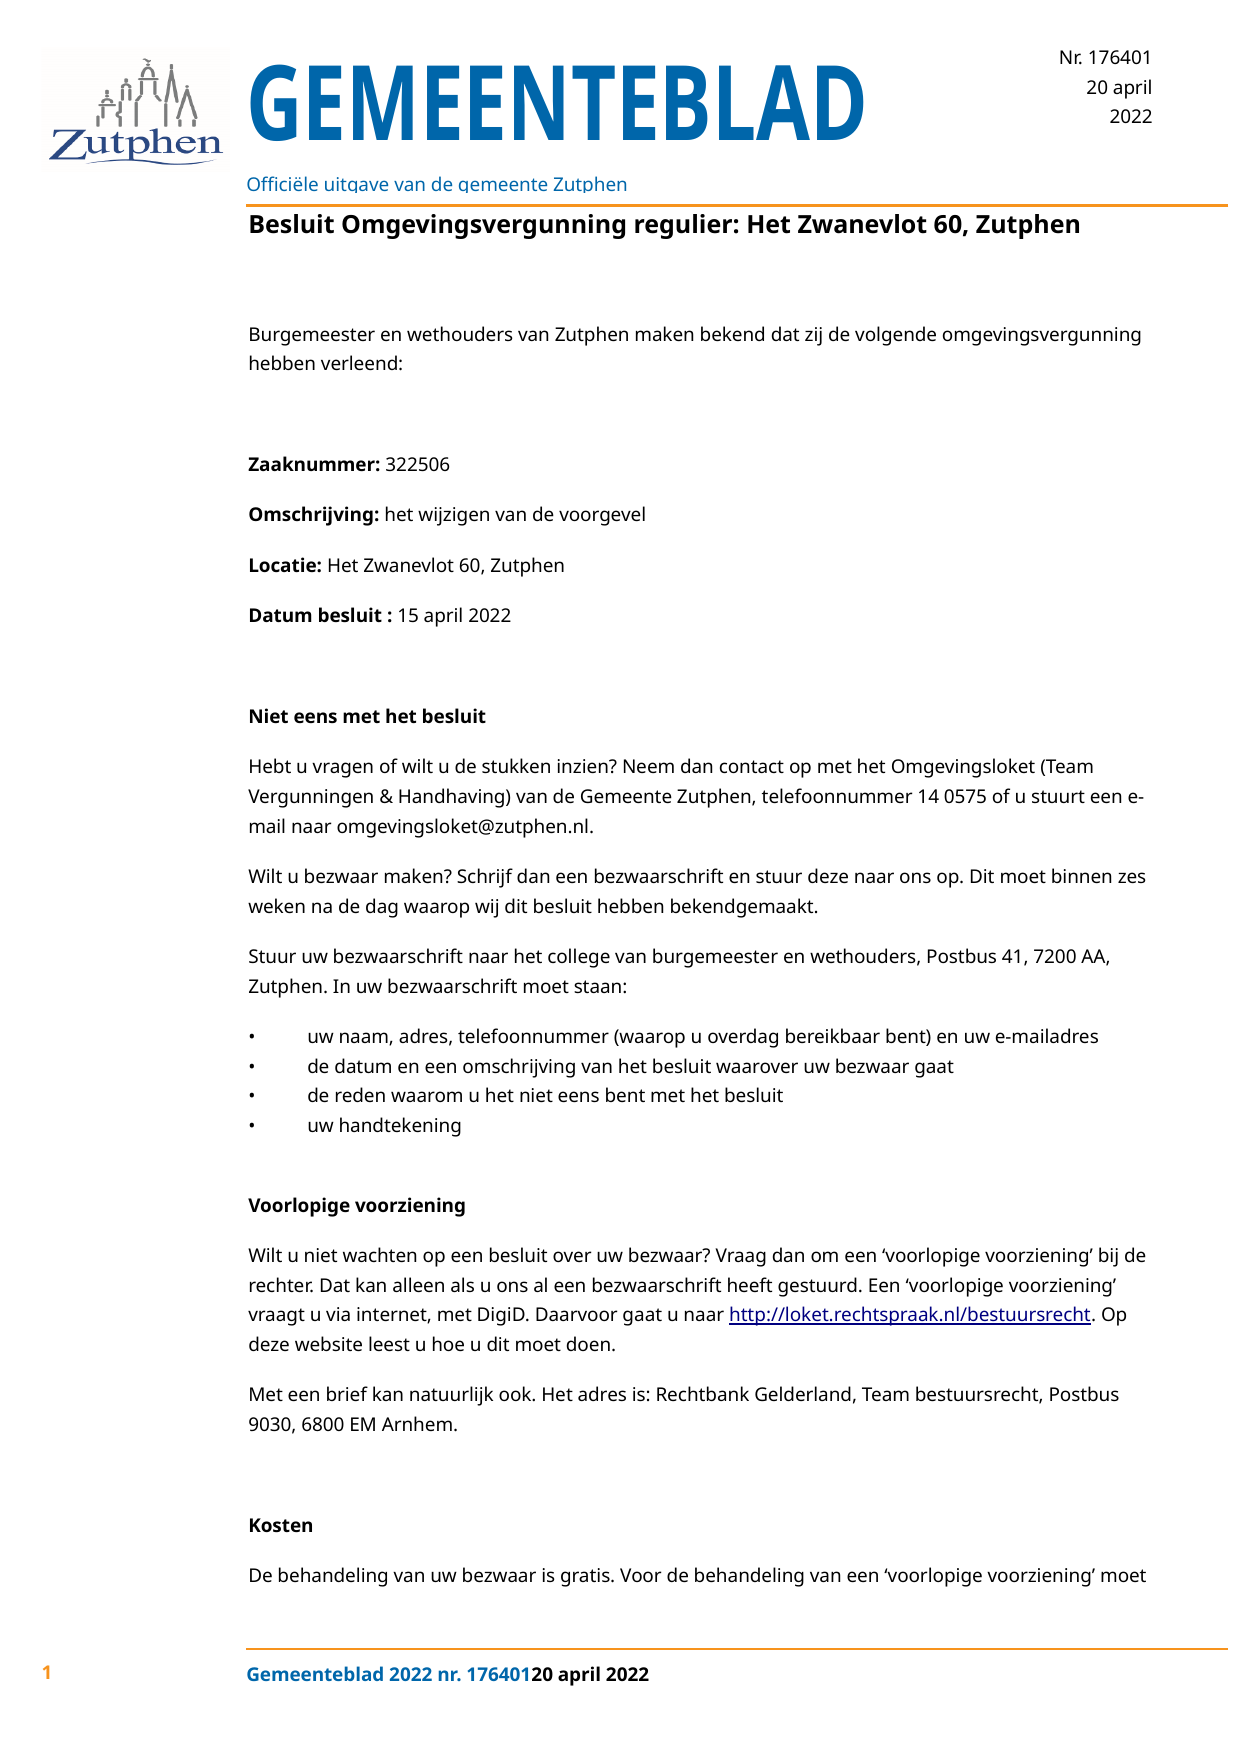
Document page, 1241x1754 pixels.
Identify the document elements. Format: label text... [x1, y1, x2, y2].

text Kosten [248, 1512, 1152, 1538]
text Locatie: Het Zwanevlot 60, Zutphen [248, 552, 1152, 578]
list uw naam, adres, telefoonnummer (waarop u overdag bereikbaar bent) en uw e-mailadres [248, 1023, 1152, 1049]
text Wilt u bezwaar maken? Schrijf dan een bezwaarschrift en stuur deze naar ons op. Dit moet binnen zes weken na de dag waarop wij dit besluit hebben bekendgemaakt. [248, 863, 1152, 918]
text Niet eens met het besluit [248, 703, 1152, 729]
list de reden waarom u het niet eens bent met het besluit [248, 1082, 1152, 1108]
text Besluit Omgevingsvergunning regulier: Het Zwanevlot 60, Zutphen [248, 207, 1152, 241]
text Met een brief kan natuurlijk ook. Het adres is: Rechtbank Gelderland, Team bestuursrecht, Postbus 9030, 6800 EM Arnhem. [248, 1382, 1152, 1437]
text Burgemeester en wethouders van Zutphen maken bekend dat zij de volgende omgevingsvergunning hebben verleend: [248, 321, 1152, 376]
text Zaaknummer: 322506 [248, 451, 1152, 477]
text Hebt u vragen of wilt u de stukken inzien? Neem dan contact op met het Omgevingsloket (Team Vergunningen & Handhaving) van de Gemeente Zutphen, telefoonnummer 14 0575 of u stuurt een e-mail naar omgevingsloket@zutphen.nl. [248, 754, 1152, 838]
list uw handtekening [248, 1112, 1152, 1138]
text Wilt u niet wachten op een besluit over uw bezwaar? Vraag dan om een ‘voorlopige voorziening’ bij de rechter. Dat kan alleen als u ons al een bezwaarschrift heeft gestuurd. Een ‘voorlopige voorziening’ vraagt u via internet, met DigiD. Daarvoor gaat u naar http://loket.rechtspraak.nl/bestuursrecht. Op deze website leest u hoe u dit moet doen. [248, 1242, 1152, 1357]
text Voorlopige voorziening [248, 1192, 1152, 1218]
list de datum en een omschrijving van het besluit waarover uw bezwaar gaat [248, 1053, 1152, 1078]
picture [41, 47, 231, 172]
text Stuur uw bezwaarschrift naar het college van burgemeester en wethouders, Postbus 41, 7200 AA, Zutphen. In uw bezwaarschrift moet staan: [248, 943, 1152, 998]
text Omschrijving: het wijzigen van de voorgevel [248, 502, 1152, 527]
text De behandeling van uw bezwaar is gratis. Voor de behandeling van een ‘voorlopige voorziening’ moet [248, 1562, 1152, 1588]
text Datum besluit : 15 april 2022 [248, 602, 1152, 628]
